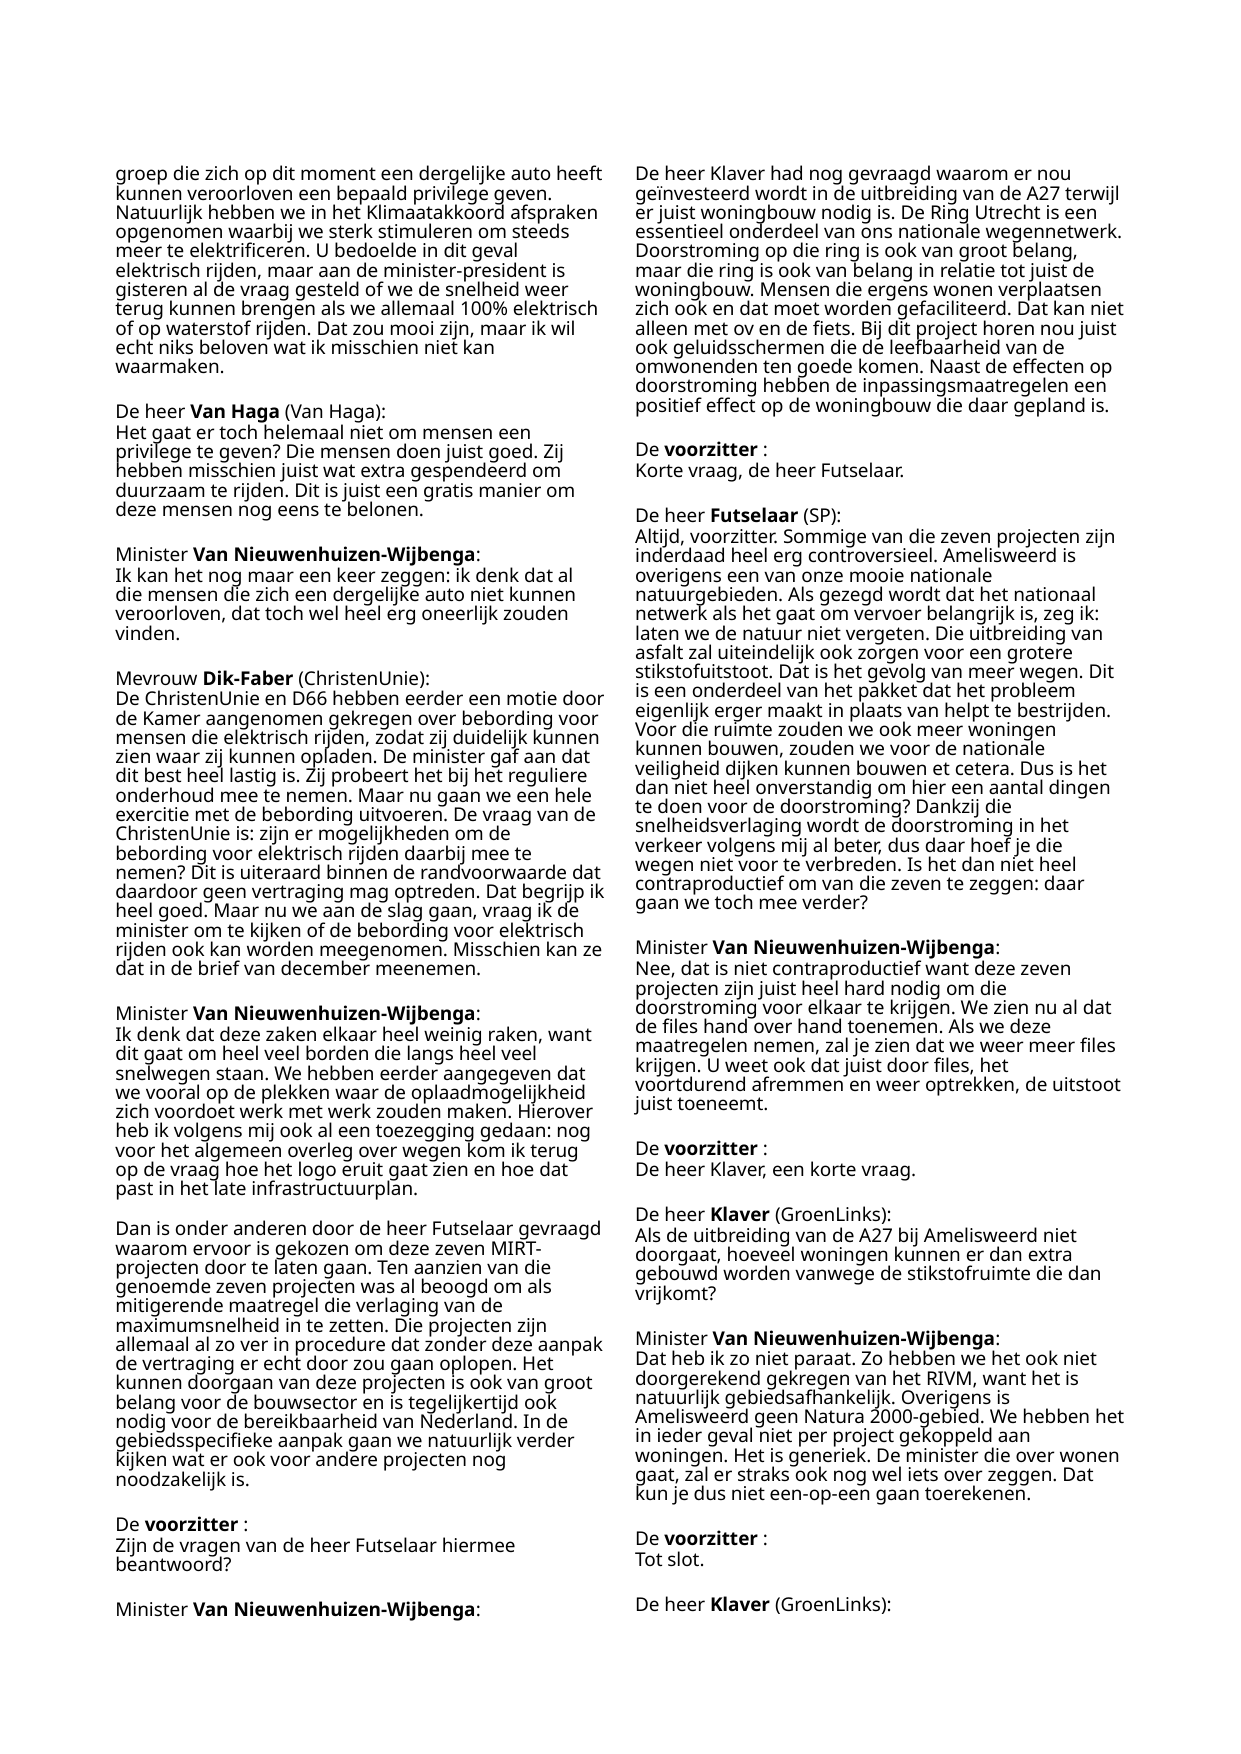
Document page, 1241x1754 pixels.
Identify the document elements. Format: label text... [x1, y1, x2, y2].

text De voorzitter : [115, 1511, 605, 1537]
text Minister Van Nieuwenhuizen-Wijbenga: [115, 1596, 605, 1622]
text Dan is onder anderen door de heer Futselaar gevraagd waarom ervoor is gekozen om deze zeven MIRT-projecten door te laten gaan. Ten aanzien van die genoemde zeven projecten was al beoogd om als mitigerende maatregel die verlaging van de maximumsnelheid in te zetten. Die projecten zijn allemaal al zo ver in procedure dat zonder deze aanpak de vertraging er echt door zou gaan oplopen. Het kunnen doorgaan van deze projecten is ook van groot belang voor de bouwsector en is tegelijkertijd ook nodig voor de bereikbaarheid van Nederland. In de gebiedsspecifieke aanpak gaan we natuurlijk verder kijken wat er ook voor andere projecten nog noodzakelijk is. [115, 1220, 605, 1490]
text Als de uitbreiding van de A27 bij Amelisweerd niet doorgaat, hoeveel woningen kunnen er dan extra gebouwd worden vanwege de stikstofruimte die dan vrijkomt? [635, 1227, 1125, 1304]
text De voorzitter : [635, 1135, 1125, 1161]
text Minister Van Nieuwenhuizen-Wijbenga: [635, 934, 1125, 960]
text De heer Van Haga (Van Haga): [115, 398, 605, 424]
text Minister Van Nieuwenhuizen-Wijbenga: [115, 541, 605, 567]
text De heer Klaver, een korte vraag. [635, 1161, 1125, 1180]
text Ik kan het nog maar een keer zeggen: ik denk dat al die mensen die zich een dergelijke auto niet kunnen veroorloven, dat toch wel heel erg oneerlijk zouden vinden. [115, 567, 605, 644]
text Zijn de vragen van de heer Futselaar hiermee beantwoord? [115, 1537, 605, 1575]
text Ik denk dat deze zaken elkaar heel weinig raken, want dit gaat om heel veel borden die langs heel veel snelwegen staan. We hebben eerder aangegeven dat we vooral op de plekken waar de oplaadmogelijkheid zich voordoet werk met werk zouden maken. Hierover heb ik volgens mij ook al een toezegging gedaan: nog voor het algemeen overleg over wegen kom ik terug op de vraag hoe het logo eruit gaat zien en hoe dat past in het late infrastructuurplan. [115, 1026, 605, 1199]
text De heer Klaver (GroenLinks): [635, 1201, 1125, 1227]
text groep die zich op dit moment een dergelijke auto heeft kunnen veroorloven een bepaald privilege geven. Natuurlijk hebben we in het Klimaatakkoord afspraken opgenomen waarbij we sterk stimuleren om steeds meer te elektrificeren. U bedoelde in dit geval elektrisch rijden, maar aan de minister-president is gisteren al de vraag gesteld of we de snelheid weer terug kunnen brengen als we allemaal 100% elektrisch of op waterstof rijden. Dat zou mooi zijn, maar ik wil echt niks beloven wat ik misschien niet kan waarmaken. [115, 165, 605, 377]
text Minister Van Nieuwenhuizen-Wijbenga: [115, 1000, 605, 1026]
text Tot slot. [635, 1551, 1125, 1570]
text De heer Klaver had nog gevraagd waarom er nou geïnvesteerd wordt in de uitbreiding van de A27 terwijl er juist woningbouw nodig is. De Ring Utrecht is een essentieel onderdeel van ons nationale wegennetwerk. Doorstroming op die ring is ook van groot belang, maar die ring is ook van belang in relatie tot juist de woningbouw. Mensen die ergens wonen verplaatsen zich ook en dat moet worden gefaciliteerd. Dat kan niet alleen met ov en de fiets. Bij dit project horen nou juist ook geluidsschermen die de leefbaarheid van de omwonenden ten goede komen. Naast de effecten op doorstroming hebben de inpassingsmaatregelen een positief effect op de woningbouw die daar gepland is. [635, 165, 1125, 416]
text Nee, dat is niet contraproductief want deze zeven projecten zijn juist heel hard nodig om die doorstroming voor elkaar te krijgen. We zien nu al dat de files hand over hand toenemen. Als we deze maatregelen nemen, zal je zien dat we weer meer files krijgen. U weet ook dat juist door files, het voortdurend afremmen en weer optrekken, de uitstoot juist toeneemt. [635, 960, 1125, 1114]
text De voorzitter : [635, 1525, 1125, 1551]
text De heer Futselaar (SP): [635, 502, 1125, 528]
text Minister Van Nieuwenhuizen-Wijbenga: [635, 1325, 1125, 1350]
text Dat heb ik zo niet paraat. Zo hebben we het ook niet doorgerekend gekregen van het RIVM, want het is natuurlijk gebiedsafhankelijk. Overigens is Amelisweerd geen Natura 2000-gebied. We hebben het in ieder geval niet per project gekoppeld aan woningen. Het is generiek. De minister die over wonen gaat, zal er straks ook nog wel iets over zeggen. Dat kun je dus niet een-op-een gaan toerekenen. [635, 1350, 1125, 1504]
text De heer Klaver (GroenLinks): [635, 1591, 1125, 1617]
text Altijd, voorzitter. Sommige van die zeven projecten zijn inderdaad heel erg controversieel. Amelisweerd is overigens een van onze mooie nationale natuurgebieden. Als gezegd wordt dat het nationaal netwerk als het gaat om vervoer belangrijk is, zeg ik: laten we de natuur niet vergeten. Die uitbreiding van asfalt zal uiteindelijk ook zorgen voor een grotere stikstofuitstoot. Dat is het gevolg van meer wegen. Dit is een onderdeel van het pakket dat het probleem eigenlijk erger maakt in plaats van helpt te bestrijden. Voor die ruimte zouden we ook meer woningen kunnen bouwen, zouden we voor de nationale veiligheid dijken kunnen bouwen et cetera. Dus is het dan niet heel onverstandig om hier een aantal dingen te doen voor de doorstroming? Dankzij die snelheidsverlaging wordt de doorstroming in het verkeer volgens mij al beter, dus daar hoef je die wegen niet voor te verbreden. Is het dan niet heel contraproductief om van die zeven te zeggen: daar gaan we toch mee verder? [635, 528, 1125, 914]
text De voorzitter : [635, 437, 1125, 462]
text Korte vraag, de heer Futselaar. [635, 462, 1125, 482]
text Het gaat er toch helemaal niet om mensen een privilege te geven? Die mensen doen juist goed. Zij hebben misschien juist wat extra gespendeerd om duurzaam te rijden. Dit is juist een gratis manier om deze mensen nog eens te belonen. [115, 424, 605, 520]
text De ChristenUnie en D66 hebben eerder een motie door de Kamer aangenomen gekregen over bebording voor mensen die elektrisch rijden, zodat zij duidelijk kunnen zien waar zij kunnen opladen. De minister gaf aan dat dit best heel lastig is. Zij probeert het bij het reguliere onderhoud mee te nemen. Maar nu gaan we een hele exercitie met de bebording uitvoeren. De vraag van de ChristenUnie is: zijn er mogelijkheden om de bebording voor elektrisch rijden daarbij mee te nemen? Dit is uiteraard binnen de randvoorwaarde dat daardoor geen vertraging mag optreden. Dat begrijp ik heel goed. Maar nu we aan de slag gaan, vraag ik de minister om te kijken of de bebording voor elektrisch rijden ook kan worden meegenomen. Misschien kan ze dat in de brief van december meenemen. [115, 690, 605, 979]
text Mevrouw Dik-Faber (ChristenUnie): [115, 665, 605, 690]
